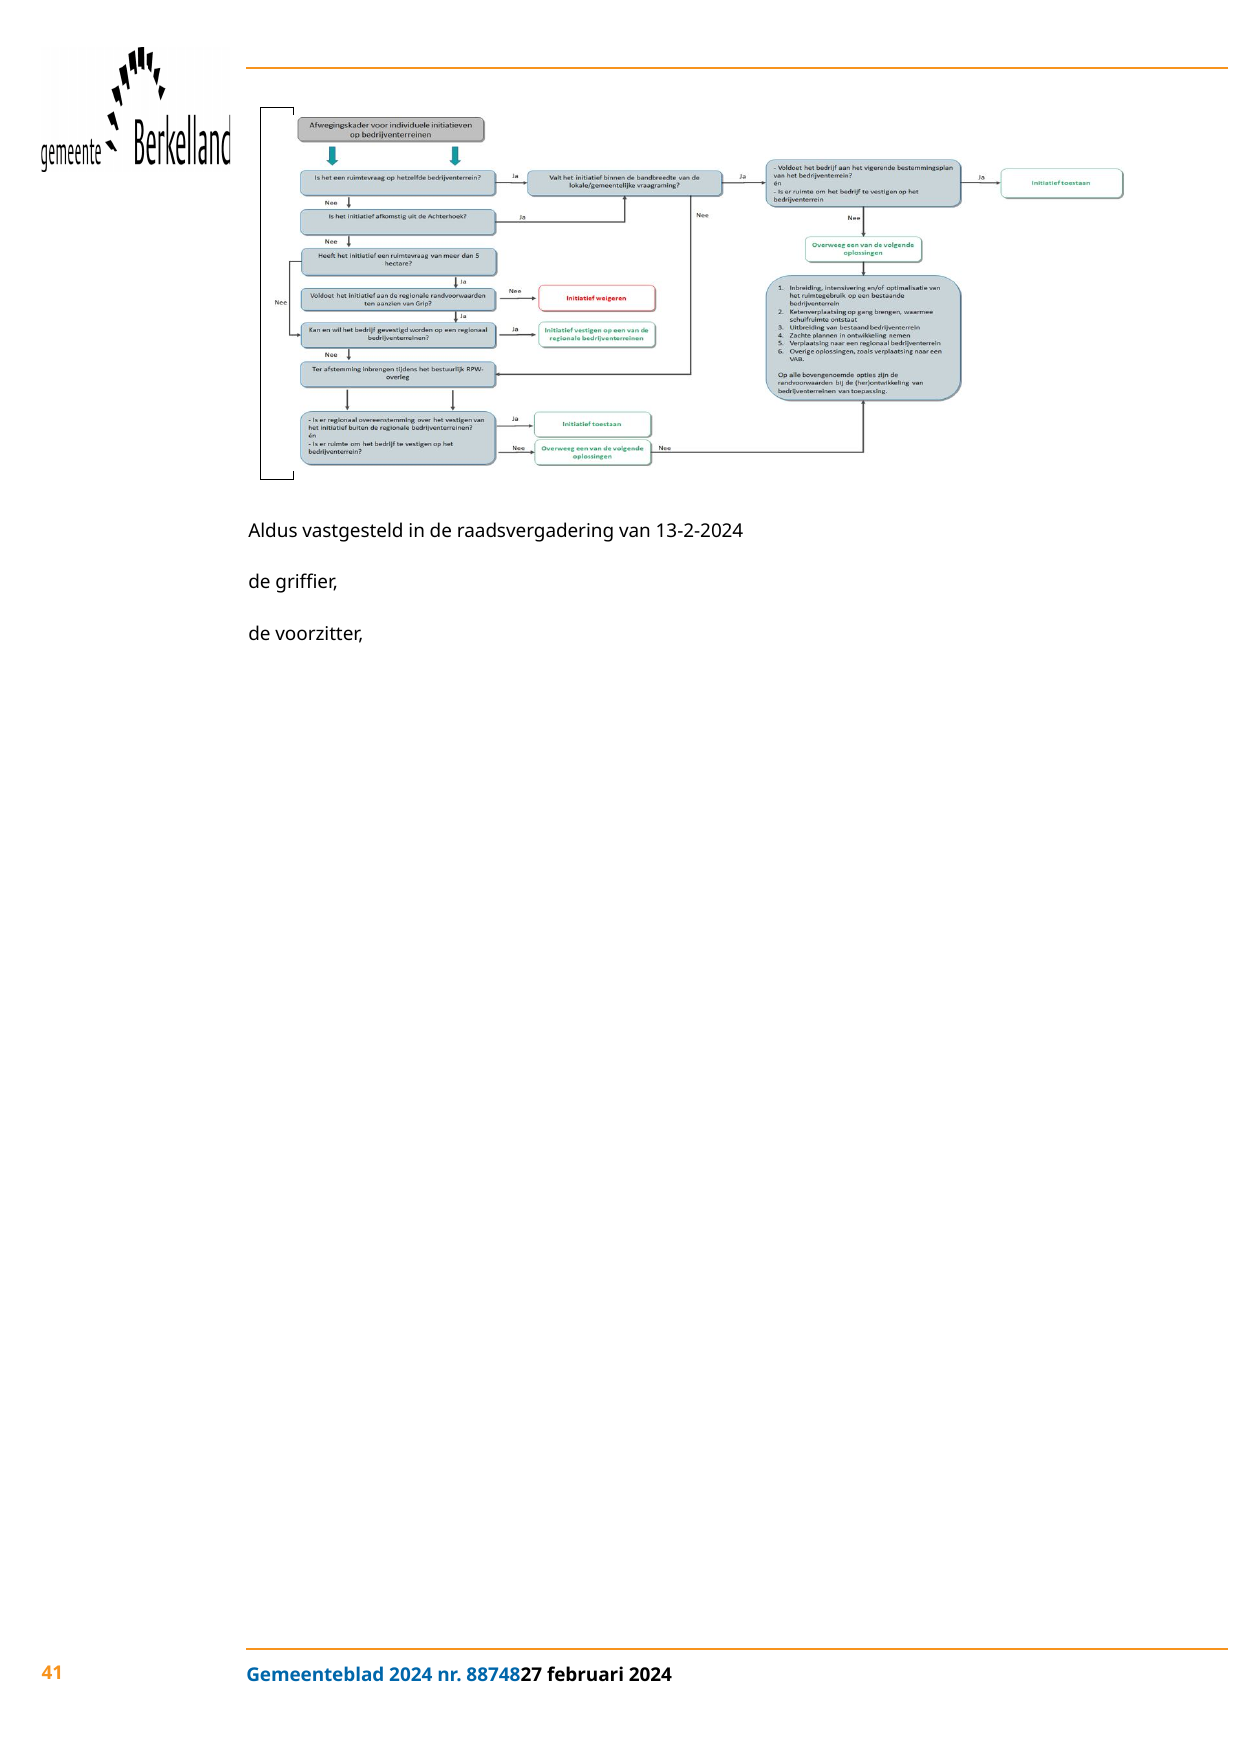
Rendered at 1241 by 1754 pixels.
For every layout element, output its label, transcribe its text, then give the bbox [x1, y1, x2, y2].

picture [268, 115, 1125, 471]
picture [41, 47, 231, 172]
text de voorzitter, [248, 620, 1152, 646]
text Aldus vastgesteld in de raadsvergadering van 13-2-2024 [248, 517, 1152, 543]
text de griffier, [248, 568, 1152, 594]
